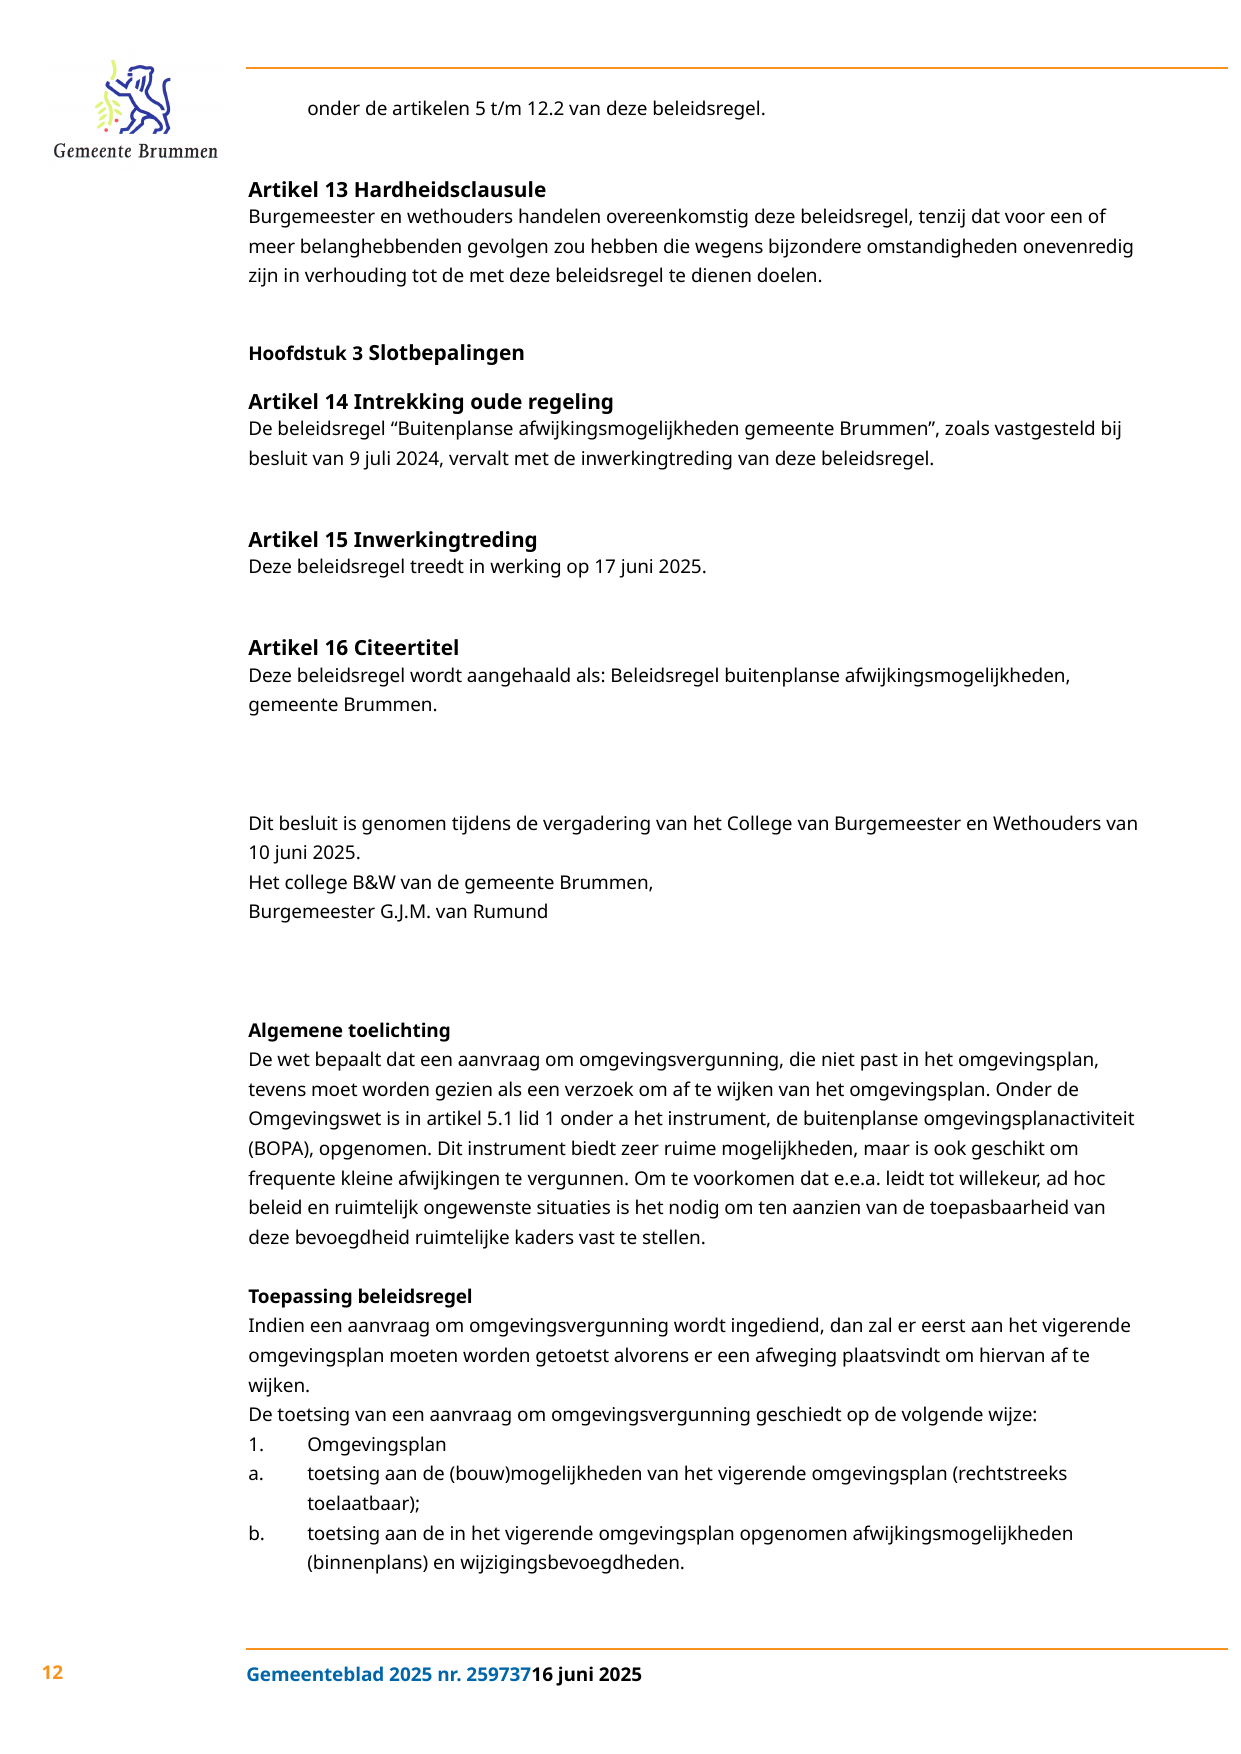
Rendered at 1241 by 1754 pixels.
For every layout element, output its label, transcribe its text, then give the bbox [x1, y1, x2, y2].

text Hoofdstuk 3 Slotbepalingen [248, 338, 1152, 366]
list toetsing aan de (bouw)mogelijkheden van het vigerende omgevingsplan (rechtstreeks toelaatbaar); [248, 1461, 1152, 1516]
text Artikel 13 Hardheidsclausule [248, 175, 1152, 203]
text Deze beleidsregel wordt aangehaald als: Beleidsregel buitenplanse afwijkingsmogelijkheden, gemeente Brummen. [248, 662, 1152, 717]
list onder de artikelen 5 t/m 12.2 van deze beleidsregel. [248, 95, 1152, 121]
text Artikel 14 Intrekking oude regeling [248, 387, 1152, 415]
list toetsing aan de in het vigerende omgevingsplan opgenomen afwijkingsmogelijkheden (binnenplans) en wijzigingsbevoegdheden. [248, 1520, 1152, 1575]
text De beleidsregel “Buitenplanse afwijkingsmogelijkheden gemeente Brummen”, zoals vastgesteld bij besluit van 9 juli 2024, vervalt met de inwerkingtreding van deze beleidsregel. [248, 415, 1152, 471]
text De toetsing van een aanvraag om omgevingsvergunning geschiedt op de volgende wijze: [248, 1401, 1152, 1427]
text Artikel 16 Citeertitel [248, 633, 1152, 662]
picture [41, 47, 231, 172]
text Artikel 15 Inwerkingtreding [248, 525, 1152, 553]
text Deze beleidsregel treedt in werking op 17 juni 2025. [248, 553, 1152, 579]
text Algemene toelichting [248, 1017, 1152, 1042]
text Burgemeester en wethouders handelen overeenkomstig deze beleidsregel, tenzij dat voor een of meer belanghebbenden gevolgen zou hebben die wegens bijzondere omstandigheden onevenredig zijn in verhouding tot de met deze beleidsregel te dienen doelen. [248, 203, 1152, 288]
text De wet bepaalt dat een aanvraag om omgevingsvergunning, die niet past in het omgevingsplan, tevens moet worden gezien als een verzoek om af te wijken van het omgevingsplan. Onder de Omgevingswet is in artikel 5.1 lid 1 onder a het instrument, de buitenplanse omgevingsplanactiviteit (BOPA), opgenomen. Dit instrument biedt zeer ruime mogelijkheden, maar is ook geschikt om frequente kleine afwijkingen te vergunnen. Om te voorkomen dat e.e.a. leidt tot willekeur, ad hoc beleid en ruimtelijk ongewenste situaties is het nodig om ten aanzien van de toepasbaarheid van deze bevoegdheid ruimtelijke kaders vast te stellen. [248, 1046, 1152, 1249]
list Omgevingsplan [248, 1431, 1152, 1457]
text Dit besluit is genomen tijdens de vergadering van het College van Burgemeester en Wethouders van 10 juni 2025. [248, 810, 1152, 865]
text Burgemeester G.J.M. van Rumund [248, 898, 1152, 924]
text Indien een aanvraag om omgevingsvergunning wordt ingediend, dan zal er eerst aan het vigerende omgevingsplan moeten worden getoetst alvorens er een afweging plaatsvindt om hiervan af te wijken. [248, 1313, 1152, 1397]
text Het college B&W van de gemeente Brummen, [248, 869, 1152, 894]
text Toepassing beleidsregel [248, 1283, 1152, 1309]
